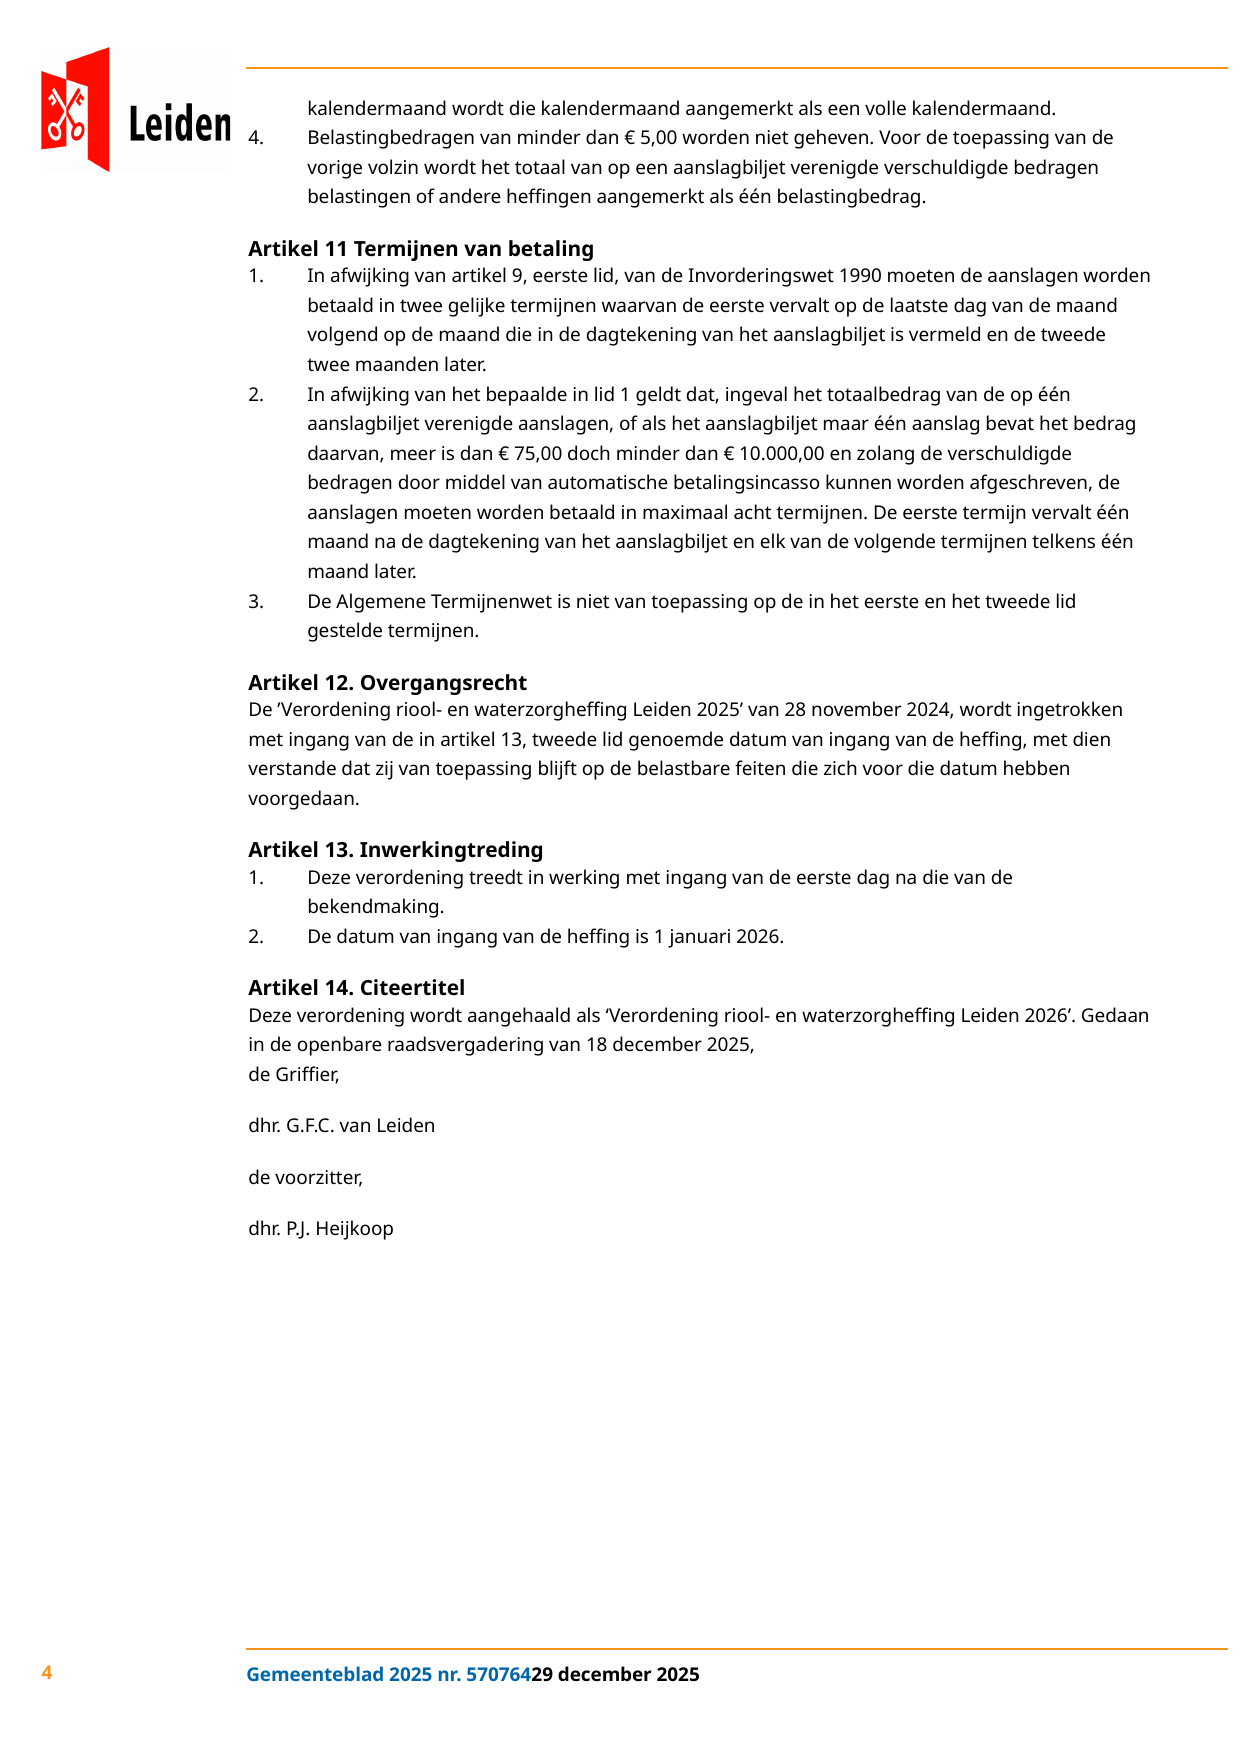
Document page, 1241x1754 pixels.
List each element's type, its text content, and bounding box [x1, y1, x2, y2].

text De ’Verordening riool- en waterzorgheffing Leiden 2025’ van 28 november 2024, wordt ingetrokken met ingang van de in artikel 13, tweede lid genoemde datum van ingang van de heffing, met dien verstande dat zij van toepassing blijft op de belastbare feiten die zich voor die datum hebben voorgedaan. [248, 696, 1152, 811]
text Artikel 11 Termijnen van betaling [248, 234, 1152, 262]
text de voorzitter, [248, 1164, 1152, 1190]
text Artikel 14. Citeertitel [248, 973, 1152, 1002]
list De Algemene Termijnenwet is niet van toepassing op de in het eerste en het tweede lid gestelde termijnen. [248, 588, 1152, 643]
text dhr. G.F.C. van Leiden [248, 1112, 1152, 1138]
list In afwijking van het bepaalde in lid 1 geldt dat, ingeval het totaalbedrag van de op één aanslagbiljet verenigde aanslagen, of als het aanslagbiljet maar één aanslag bevat het bedrag daarvan, meer is dan € 75,00 doch minder dan € 10.000,00 en zolang de verschuldigde bedragen door middel van automatische betalingsincasso kunnen worden afgeschreven, de aanslagen moeten worden betaald in maximaal acht termijnen. De eerste termijn vervalt één maand na de dagtekening van het aanslagbiljet en elk van de volgende termijnen telkens één maand later. [248, 381, 1152, 584]
text Artikel 12. Overgangsrecht [248, 668, 1152, 696]
text Artikel 13. Inwerkingtreding [248, 835, 1152, 864]
text de Griffier, [248, 1061, 1152, 1087]
picture [41, 47, 231, 172]
list Belastingbedragen van minder dan € 5,00 worden niet geheven. Voor de toepassing van de vorige volzin wordt het totaal van op een aanslagbiljet verenigde verschuldigde bedragen belastingen of andere heffingen aangemerkt als één belastingbedrag. [248, 124, 1152, 209]
list Deze verordening treedt in werking met ingang van de eerste dag na die van de bekendmaking. [248, 864, 1152, 919]
text dhr. P.J. Heijkoop [248, 1215, 1152, 1241]
list kalendermaand wordt die kalendermaand aangemerkt als een volle kalendermaand. [248, 95, 1152, 121]
list De datum van ingang van de heffing is 1 januari 2026. [248, 923, 1152, 949]
text Deze verordening wordt aangehaald als ‘Verordening riool- en waterzorgheffing Leiden 2026’. Gedaan in de openbare raadsvergadering van 18 december 2025, [248, 1002, 1152, 1057]
list In afwijking van artikel 9, eerste lid, van de Invorderingswet 1990 moeten de aanslagen worden betaald in twee gelijke termijnen waarvan de eerste vervalt op de laatste dag van de maand volgend op de maand die in de dagtekening van het aanslagbiljet is vermeld en de tweede twee maanden later. [248, 262, 1152, 377]
